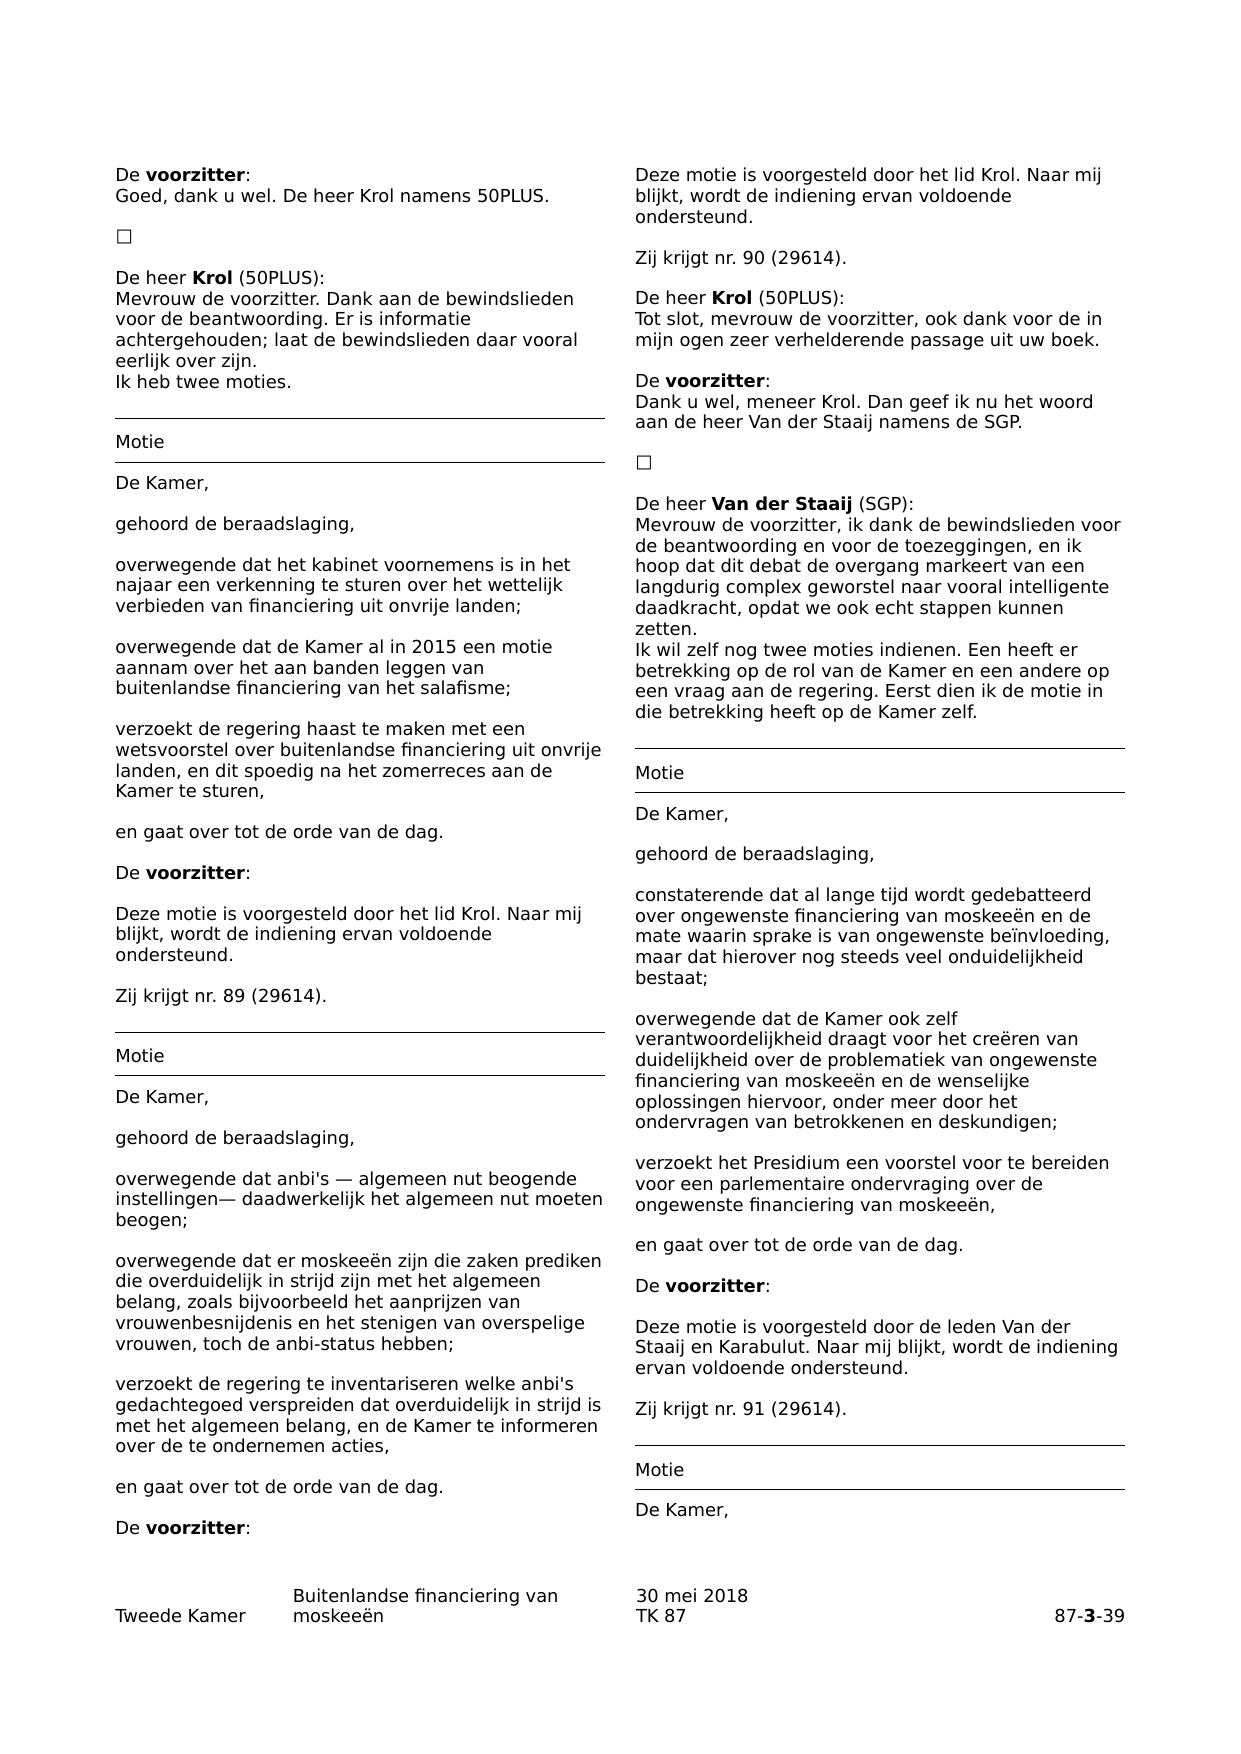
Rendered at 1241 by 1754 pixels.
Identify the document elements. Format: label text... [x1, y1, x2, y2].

text constaterende dat al lange tijd wordt gedebatteerd over ongewenste financiering van moskeeën en de mate waarin sprake is van ongewenste beïnvloeding, maar dat hierover nog steeds veel onduidelijkheid bestaat; [635, 885, 1125, 988]
text Zij krijgt nr. 91 (29614). [635, 1399, 1125, 1419]
text De Kamer, [115, 473, 605, 494]
text Motie [115, 432, 605, 453]
text De Kamer, [115, 1087, 605, 1108]
text overwegende dat de Kamer al in 2015 een motie aannam over het aan banden leggen van buitenlandse financiering van het salafisme; [115, 637, 605, 699]
text Motie [635, 763, 1125, 783]
text De voorzitter: [115, 1518, 605, 1538]
text De voorzitter: [115, 165, 605, 186]
text ⬜ [635, 453, 1125, 474]
text gehoord de beraadslaging, [635, 844, 1125, 865]
text De heer Krol (50PLUS): [115, 268, 605, 288]
text De voorzitter: [115, 863, 605, 883]
text Motie [635, 1459, 1125, 1480]
text en gaat over tot de orde van de dag. [115, 822, 605, 843]
text Ik wil zelf nog twee moties indienen. Een heeft er betrekking op de rol van de Kamer en een andere op een vraag aan de regering. Eerst dien ik de motie in die betrekking heeft op de Kamer zelf. [635, 639, 1125, 723]
text De heer Krol (50PLUS): [635, 288, 1125, 309]
text Motie [115, 1046, 605, 1067]
text overwegende dat het kabinet voornemens is in het najaar een verkenning te sturen over het wettelijk verbieden van financiering uit onvrije landen; [115, 554, 605, 617]
text Zij krijgt nr. 90 (29614). [635, 247, 1125, 268]
text ⬜ [115, 227, 605, 248]
text Deze motie is voorgesteld door het lid Krol. Naar mij blijkt, wordt de indiening ervan voldoende ondersteund. [635, 165, 1125, 227]
text overwegende dat er moskeeën zijn die zaken prediken die overduidelijk in strijd zijn met het algemeen belang, zoals bijvoorbeeld het aanprijzen van vrouwenbesnijdenis en het stenigen van overspelige vrouwen, toch de anbi-status hebben; [115, 1251, 605, 1354]
text Deze motie is voorgesteld door de leden Van der Staaij en Karabulut. Naar mij blijkt, wordt de indiening ervan voldoende ondersteund. [635, 1317, 1125, 1379]
text Deze motie is voorgesteld door het lid Krol. Naar mij blijkt, wordt de indiening ervan voldoende ondersteund. [115, 903, 605, 966]
text De voorzitter: [635, 1276, 1125, 1297]
text verzoekt het Presidium een voorstel voor te bereiden voor een parlementaire ondervraging over de ongewenste financiering van moskeeën, [635, 1153, 1125, 1215]
text Ik heb twee moties. [115, 372, 605, 392]
text De Kamer, [635, 1500, 1125, 1521]
text Mevrouw de voorzitter, ik dank de bewindslieden voor de beantwoording en voor de toezeggingen, en ik hoop dat dit debat de overgang markeert van een langdurig complex geworstel naar vooral intelligente daadkracht, opdat we ook echt stappen kunnen zetten. [635, 514, 1125, 639]
text Mevrouw de voorzitter. Dank aan de bewindslieden voor de beantwoording. Er is informatie achtergehouden; laat de bewindslieden daar vooral eerlijk over zijn. [115, 288, 605, 372]
text gehoord de beraadslaging, [115, 514, 605, 534]
text overwegende dat anbi's — algemeen nut beogende instellingen— daadwerkelijk het algemeen nut moeten beogen; [115, 1168, 605, 1231]
text gehoord de beraadslaging, [115, 1128, 605, 1148]
text en gaat over tot de orde van de dag. [635, 1235, 1125, 1256]
text Goed, dank u wel. De heer Krol namens 50PLUS. [115, 186, 605, 207]
text Zij krijgt nr. 89 (29614). [115, 986, 605, 1006]
text De Kamer, [635, 803, 1125, 824]
text De heer Van der Staaij (SGP): [635, 494, 1125, 514]
text verzoekt de regering haast te maken met een wetsvoorstel over buitenlandse financiering uit onvrije landen, en dit spoedig na het zomerreces aan de Kamer te sturen, [115, 719, 605, 802]
text Dank u wel, meneer Krol. Dan geef ik nu het woord aan de heer Van der Staaij namens de SGP. [635, 391, 1125, 433]
text Tot slot, mevrouw de voorzitter, ook dank voor de in mijn ogen zeer verhelderende passage uit uw boek. [635, 309, 1125, 351]
text overwegende dat de Kamer ook zelf verantwoordelijkheid draagt voor het creëren van duidelijkheid over de problematiek van ongewenste financiering van moskeeën en de wenselijke oplossingen hiervoor, onder meer door het ondervragen van betrokkenen en deskundigen; [635, 1008, 1125, 1133]
text en gaat over tot de orde van de dag. [115, 1477, 605, 1498]
text De voorzitter: [635, 371, 1125, 391]
text verzoekt de regering te inventariseren welke anbi's gedachtegoed verspreiden dat overduidelijk in strijd is met het algemeen belang, en de Kamer te informeren over de te ondernemen acties, [115, 1374, 605, 1457]
